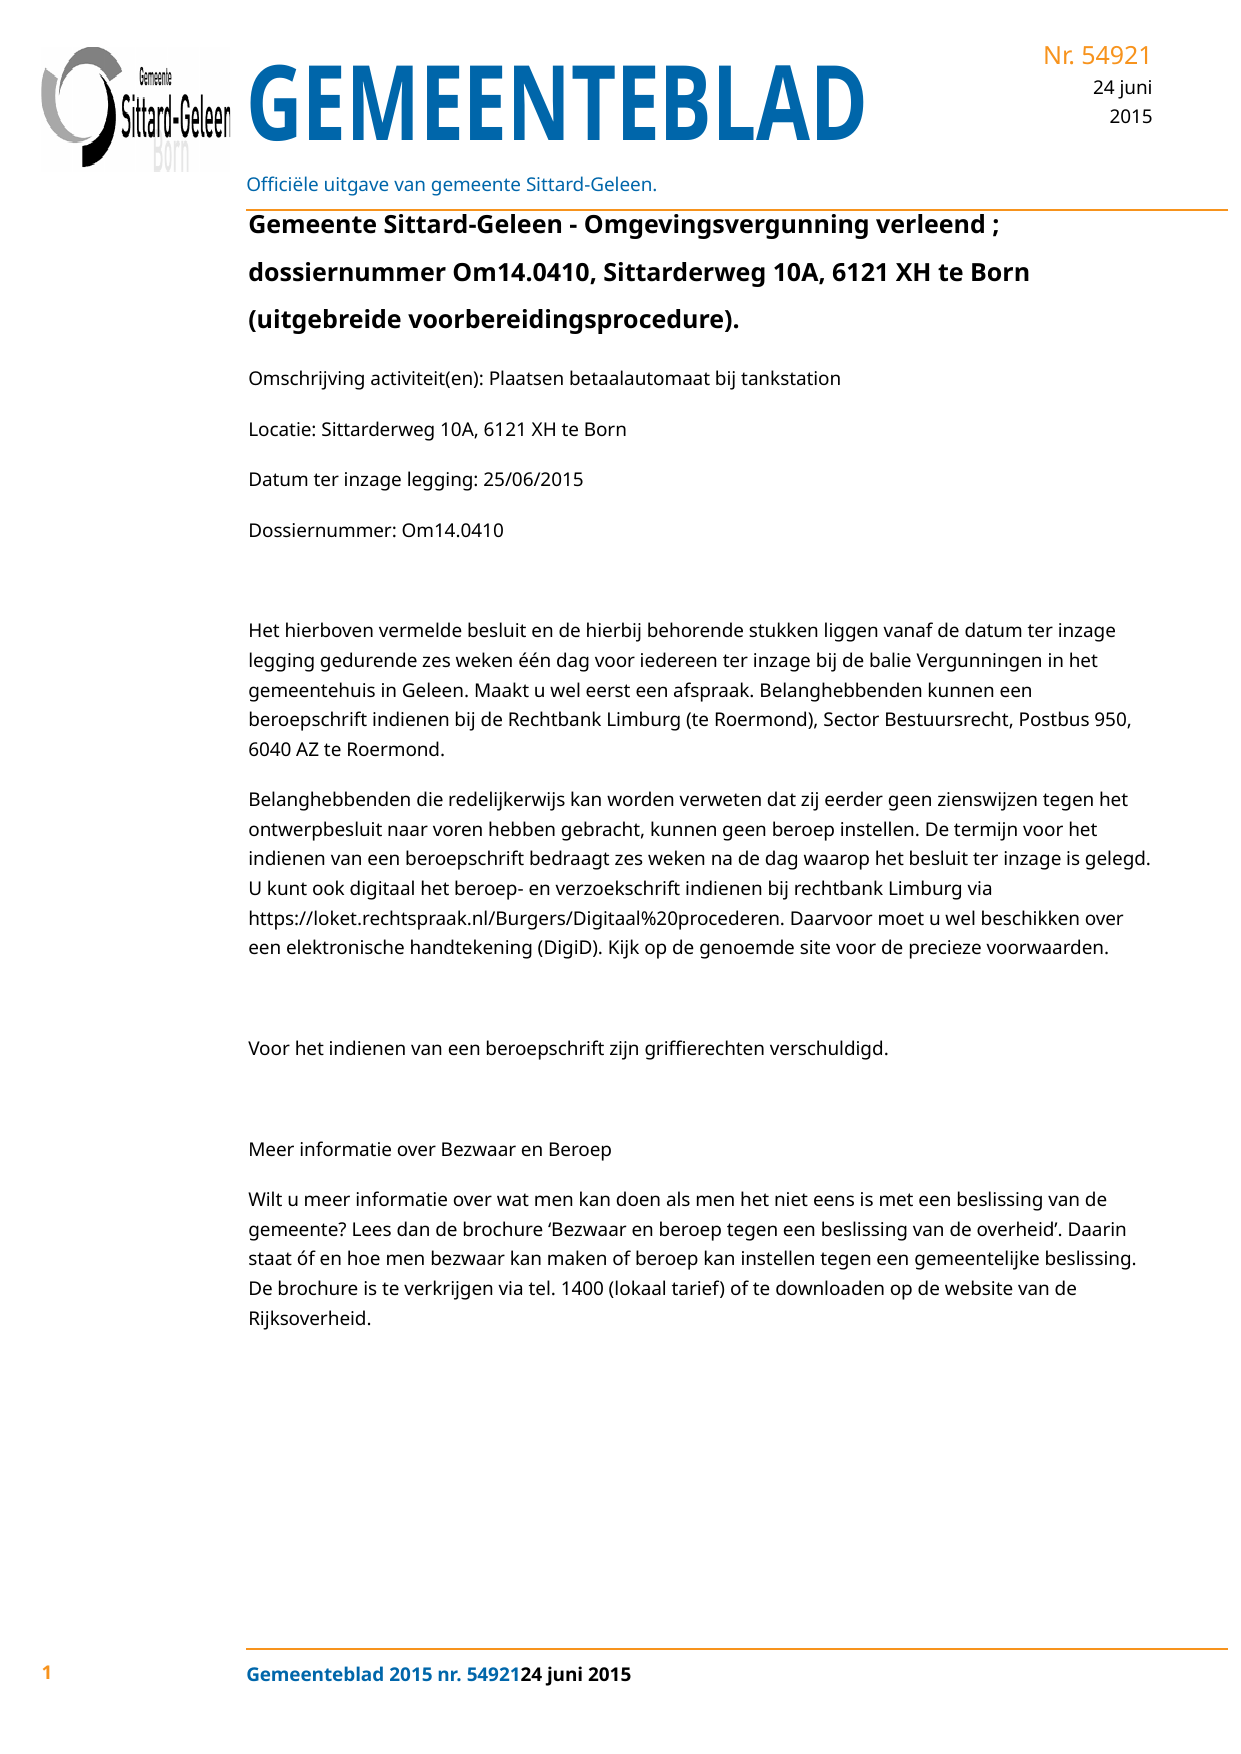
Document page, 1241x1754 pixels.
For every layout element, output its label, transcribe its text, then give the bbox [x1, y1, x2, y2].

text Voor het indienen van een beroepschrift zijn griffierechten verschuldigd. [248, 1035, 1152, 1061]
text Meer informatie over Bezwaar en Beroep [248, 1136, 1152, 1162]
text Omschrijving activiteit(en): Plaatsen betaalautomaat bij tankstation [248, 366, 1152, 391]
text Dossiernummer: Om14.0410 [248, 517, 1152, 542]
text Wilt u meer informatie over wat men kan doen als men het niet eens is met een beslissing van de gemeente? Lees dan de brochure ‘Bezwaar en beroep tegen een beslissing van de overheid’. Daarin staat óf en hoe men bezwaar kan maken of beroep kan instellen tegen een gemeentelijke beslissing. De brochure is te verkrijgen via tel. 1400 (lokaal tarief) of te downloaden op de website van de Rijksoverheid. [248, 1186, 1152, 1330]
text Locatie: Sittarderweg 10A, 6121 XH te Born [248, 416, 1152, 442]
picture [41, 47, 231, 172]
text Gemeente Sittard-Geleen - Omgevingsvergunning verleend ; dossiernummer Om14.0410, Sittarderweg 10A, 6121 XH te Born (uitgebreide voorbereidingsprocedure). [248, 211, 1152, 336]
text Belanghebbenden die redelijkerwijs kan worden verweten dat zij eerder geen zienswijzen tegen het ontwerpbesluit naar voren hebben gebracht, kunnen geen beroep instellen. De termijn voor het indienen van een beroepschrift bedraagt zes weken na de dag waarop het besluit ter inzage is gelegd. U kunt ook digitaal het beroep- en verzoekschrift indienen bij rechtbank Limburg via https://loket.rechtspraak.nl/Burgers/Digitaal%20procederen. Daarvoor moet u wel beschikken over een elektronische handtekening (DigiD). Kijk op de genoemde site voor de precieze voorwaarden. [248, 786, 1152, 960]
text Het hierboven vermelde besluit en de hierbij behorende stukken liggen vanaf de datum ter inzage legging gedurende zes weken één dag voor iedereen ter inzage bij de balie Vergunningen in het gemeentehuis in Geleen. Maakt u wel eerst een afspraak. Belanghebbenden kunnen een beroepschrift indienen bij de Rechtbank Limburg (te Roermond), Sector Bestuursrecht, Postbus 950, 6040 AZ te Roermond. [248, 618, 1152, 762]
text Datum ter inzage legging: 25/06/2015 [248, 466, 1152, 492]
